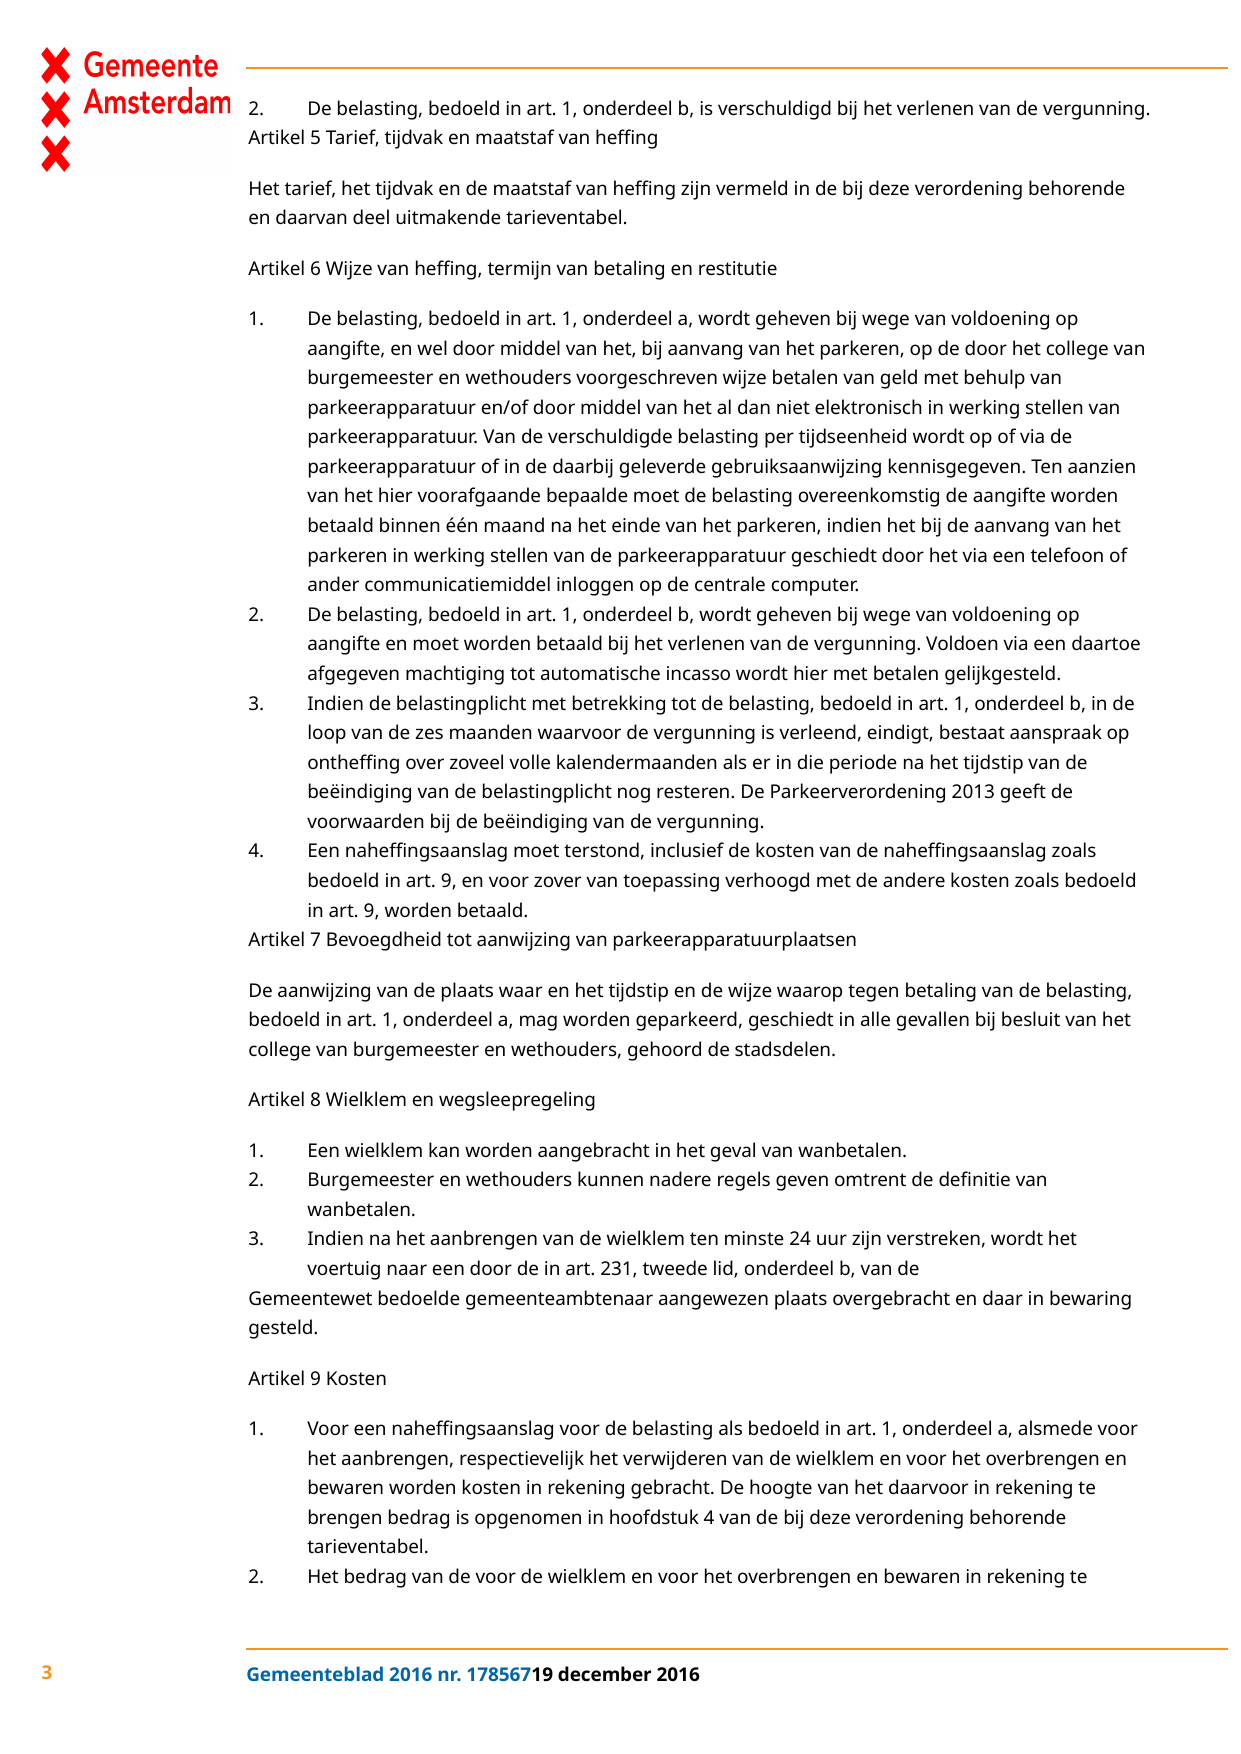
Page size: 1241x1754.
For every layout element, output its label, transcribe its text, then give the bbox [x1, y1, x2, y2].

list Indien de belastingplicht met betrekking tot de belasting, bedoeld in art. 1, onderdeel b, in de loop van de zes maanden waarvoor de vergunning is verleend, eindigt, bestaat aanspraak op ontheffing over zoveel volle kalendermaanden als er in die periode na het tijdstip van de beëindiging van de belastingplicht nog resteren. De Parkeerverordening 2013 geeft de voorwaarden bij de beëindiging van de vergunning. [248, 690, 1152, 834]
text Artikel 5 Tarief, tijdvak en maatstaf van heffing [248, 124, 1152, 150]
picture [41, 47, 231, 172]
text Artikel 8 Wielklem en wegsleepregeling [248, 1086, 1152, 1112]
text Artikel 6 Wijze van heffing, termijn van betaling en restitutie [248, 255, 1152, 281]
text Artikel 7 Bevoegdheid tot aanwijzing van parkeerapparatuurplaatsen [248, 926, 1152, 952]
list Het bedrag van de voor de wielklem en voor het overbrengen en bewaren in rekening te [248, 1563, 1152, 1589]
text De aanwijzing van de plaats waar en het tijdstip en de wijze waarop tegen betaling van de belasting, bedoeld in art. 1, onderdeel a, mag worden geparkeerd, geschiedt in alle gevallen bij besluit van het college van burgemeester en wethouders, gehoord de stadsdelen. [248, 977, 1152, 1062]
list Een naheffingsaanslag moet terstond, inclusief de kosten van de naheffingsaanslag zoals bedoeld in art. 9, en voor zover van toepassing verhoogd met de andere kosten zoals bedoeld in art. 9, worden betaald. [248, 838, 1152, 923]
text Artikel 9 Kosten [248, 1365, 1152, 1391]
list De belasting, bedoeld in art. 1, onderdeel b, wordt geheven bij wege van voldoening op aangifte en moet worden betaald bij het verlenen van de vergunning. Voldoen via een daartoe afgegeven machtiging tot automatische incasso wordt hier met betalen gelijkgesteld. [248, 601, 1152, 686]
list De belasting, bedoeld in art. 1, onderdeel a, wordt geheven bij wege van voldoening op aangifte, en wel door middel van het, bij aanvang van het parkeren, op de door het college van burgemeester en wethouders voorgeschreven wijze betalen van geld met behulp van parkeerapparatuur en/of door middel van het al dan niet elektronisch in werking stellen van parkeerapparatuur. Van de verschuldigde belasting per tijdseenheid wordt op of via de parkeerapparatuur of in de daarbij geleverde gebruiksaanwijzing kennisgegeven. Ten aanzien van het hier voorafgaande bepaalde moet de belasting overeenkomstig de aangifte worden betaald binnen één maand na het einde van het parkeren, indien het bij de aanvang van het parkeren in werking stellen van de parkeerapparatuur geschiedt door het via een telefoon of ander communicatiemiddel inloggen op de centrale computer. [248, 305, 1152, 597]
list Indien na het aanbrengen van de wielklem ten minste 24 uur zijn verstreken, wordt het voertuig naar een door de in art. 231, tweede lid, onderdeel b, van de [248, 1226, 1152, 1281]
list Een wielklem kan worden aangebracht in het geval van wanbetalen. [248, 1137, 1152, 1163]
list De belasting, bedoeld in art. 1, onderdeel b, is verschuldigd bij het verlenen van de vergunning. [248, 95, 1152, 121]
list Voor een naheffingsaanslag voor de belasting als bedoeld in art. 1, onderdeel a, alsmede voor het aanbrengen, respectievelijk het verwijderen van de wielklem en voor het overbrengen en bewaren worden kosten in rekening gebracht. De hoogte van het daarvoor in rekening te brengen bedrag is opgenomen in hoofdstuk 4 van de bij deze verordening behorende tarieventabel. [248, 1415, 1152, 1559]
list Burgemeester en wethouders kunnen nadere regels geven omtrent de definitie van wanbetalen. [248, 1166, 1152, 1222]
text Het tarief, het tijdvak en de maatstaf van heffing zijn vermeld in de bij deze verordening behorende en daarvan deel uitmakende tarieventabel. [248, 175, 1152, 230]
text Gemeentewet bedoelde gemeenteambtenaar aangewezen plaats overgebracht en daar in bewaring gesteld. [248, 1285, 1152, 1340]
